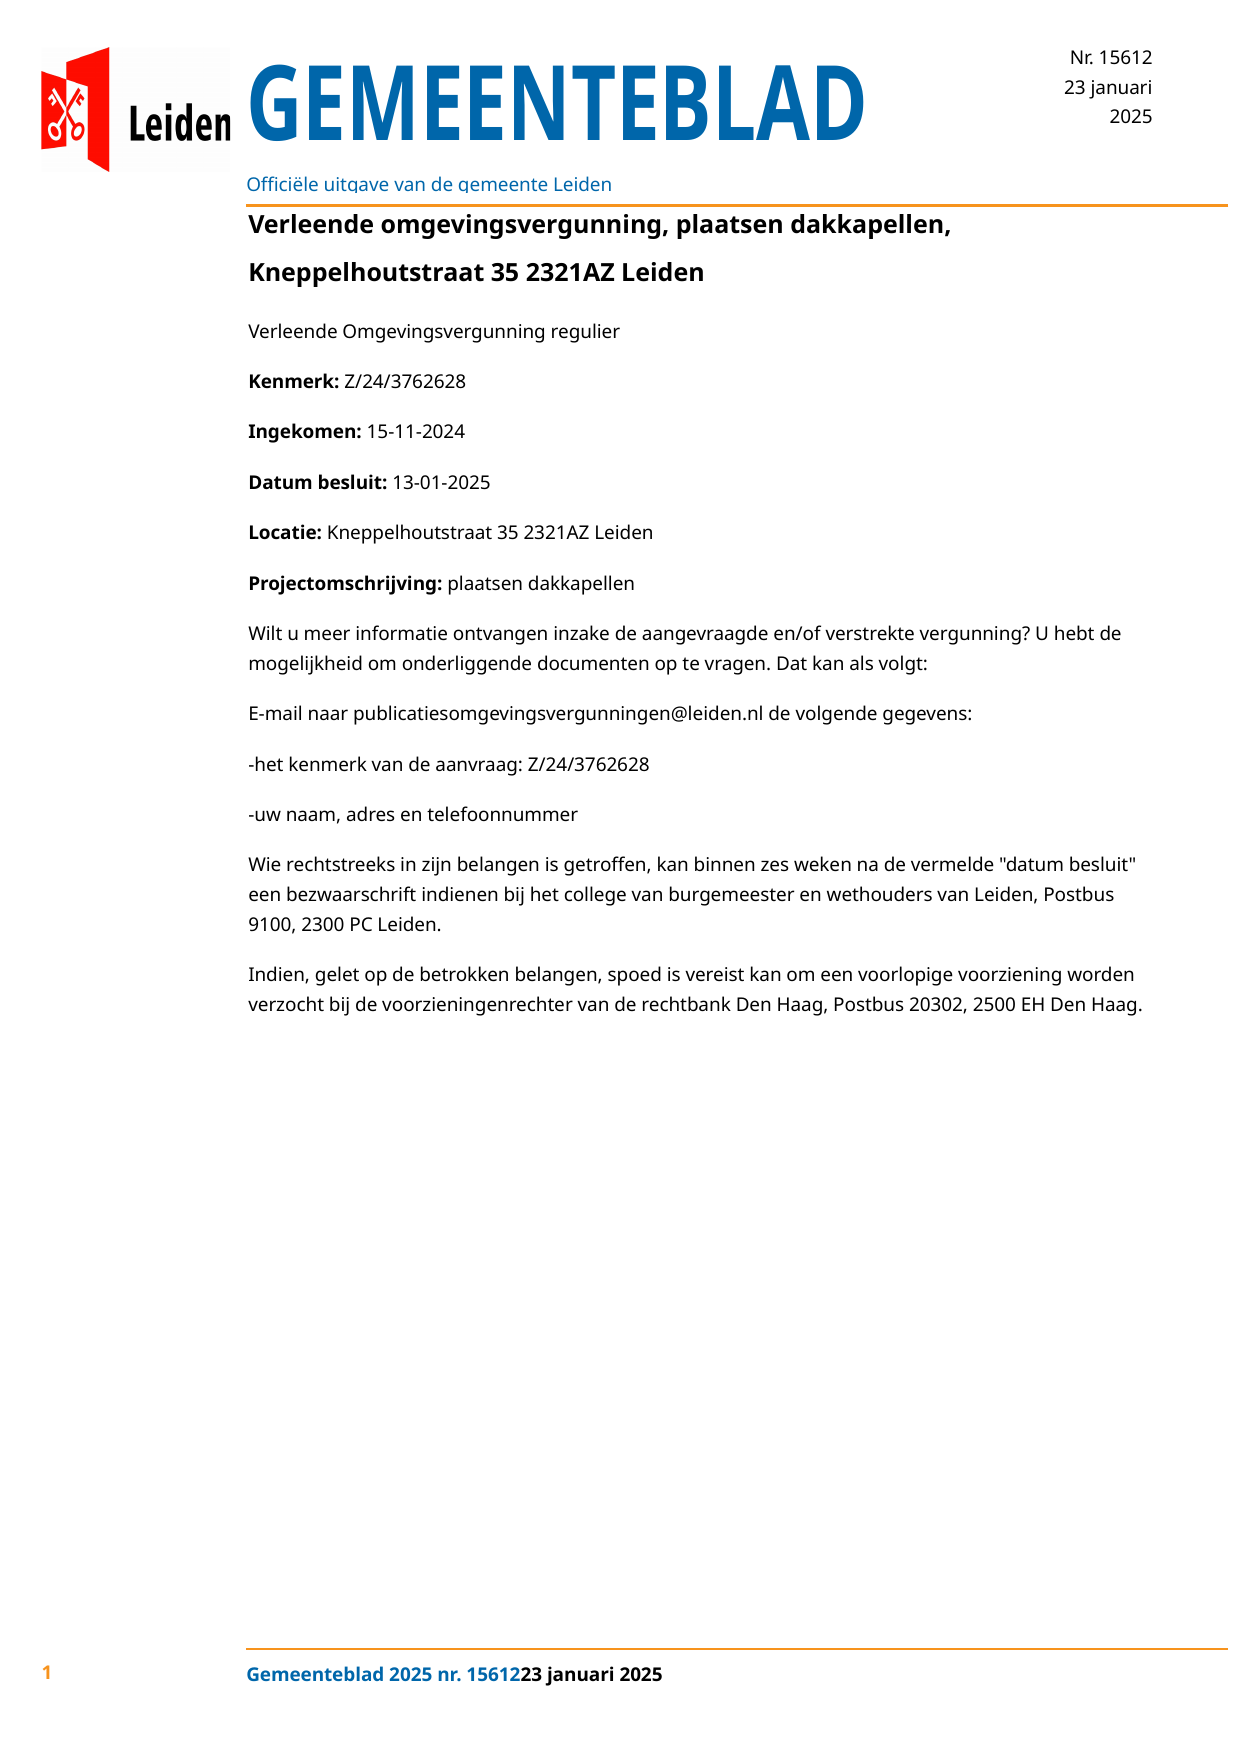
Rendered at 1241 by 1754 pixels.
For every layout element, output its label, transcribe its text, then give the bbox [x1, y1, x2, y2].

text Wie rechtstreeks in zijn belangen is getroffen, kan binnen zes weken na de vermelde "datum besluit" een bezwaarschrift indienen bij het college van burgemeester en wethouders van Leiden, Postbus 9100, 2300 PC Leiden. [248, 852, 1152, 937]
text Projectomschrijving: plaatsen dakkapellen [248, 570, 1152, 596]
text Wilt u meer informatie ontvangen inzake de aangevraagde en/of verstrekte vergunning? U hebt de mogelijkheid om onderliggende documenten op te vragen. Dat kan als volgt: [248, 620, 1152, 676]
text Locatie: Kneppelhoutstraat 35 2321AZ Leiden [248, 519, 1152, 545]
text Kenmerk: Z/24/3762628 [248, 368, 1152, 394]
text -het kenmerk van de aanvraag: Z/24/3762628 [248, 751, 1152, 777]
text Indien, gelet op de betrokken belangen, spoed is vereist kan om een voorlopige voorziening worden verzocht bij de voorzieningenrechter van de rechtbank Den Haag, Postbus 20302, 2500 EH Den Haag. [248, 961, 1152, 1017]
text Verleende Omgevingsvergunning regulier [248, 318, 1152, 344]
text E-mail naar publicatiesomgevingsvergunningen@leiden.nl de volgende gegevens: [248, 700, 1152, 726]
text Verleende omgevingsvergunning, plaatsen dakkapellen, Kneppelhoutstraat 35 2321AZ Leiden [248, 207, 1152, 288]
text Ingekomen: 15-11-2024 [248, 419, 1152, 444]
picture [41, 47, 231, 172]
text Datum besluit: 13-01-2025 [248, 469, 1152, 495]
text -uw naam, adres en telefoonnummer [248, 801, 1152, 827]
